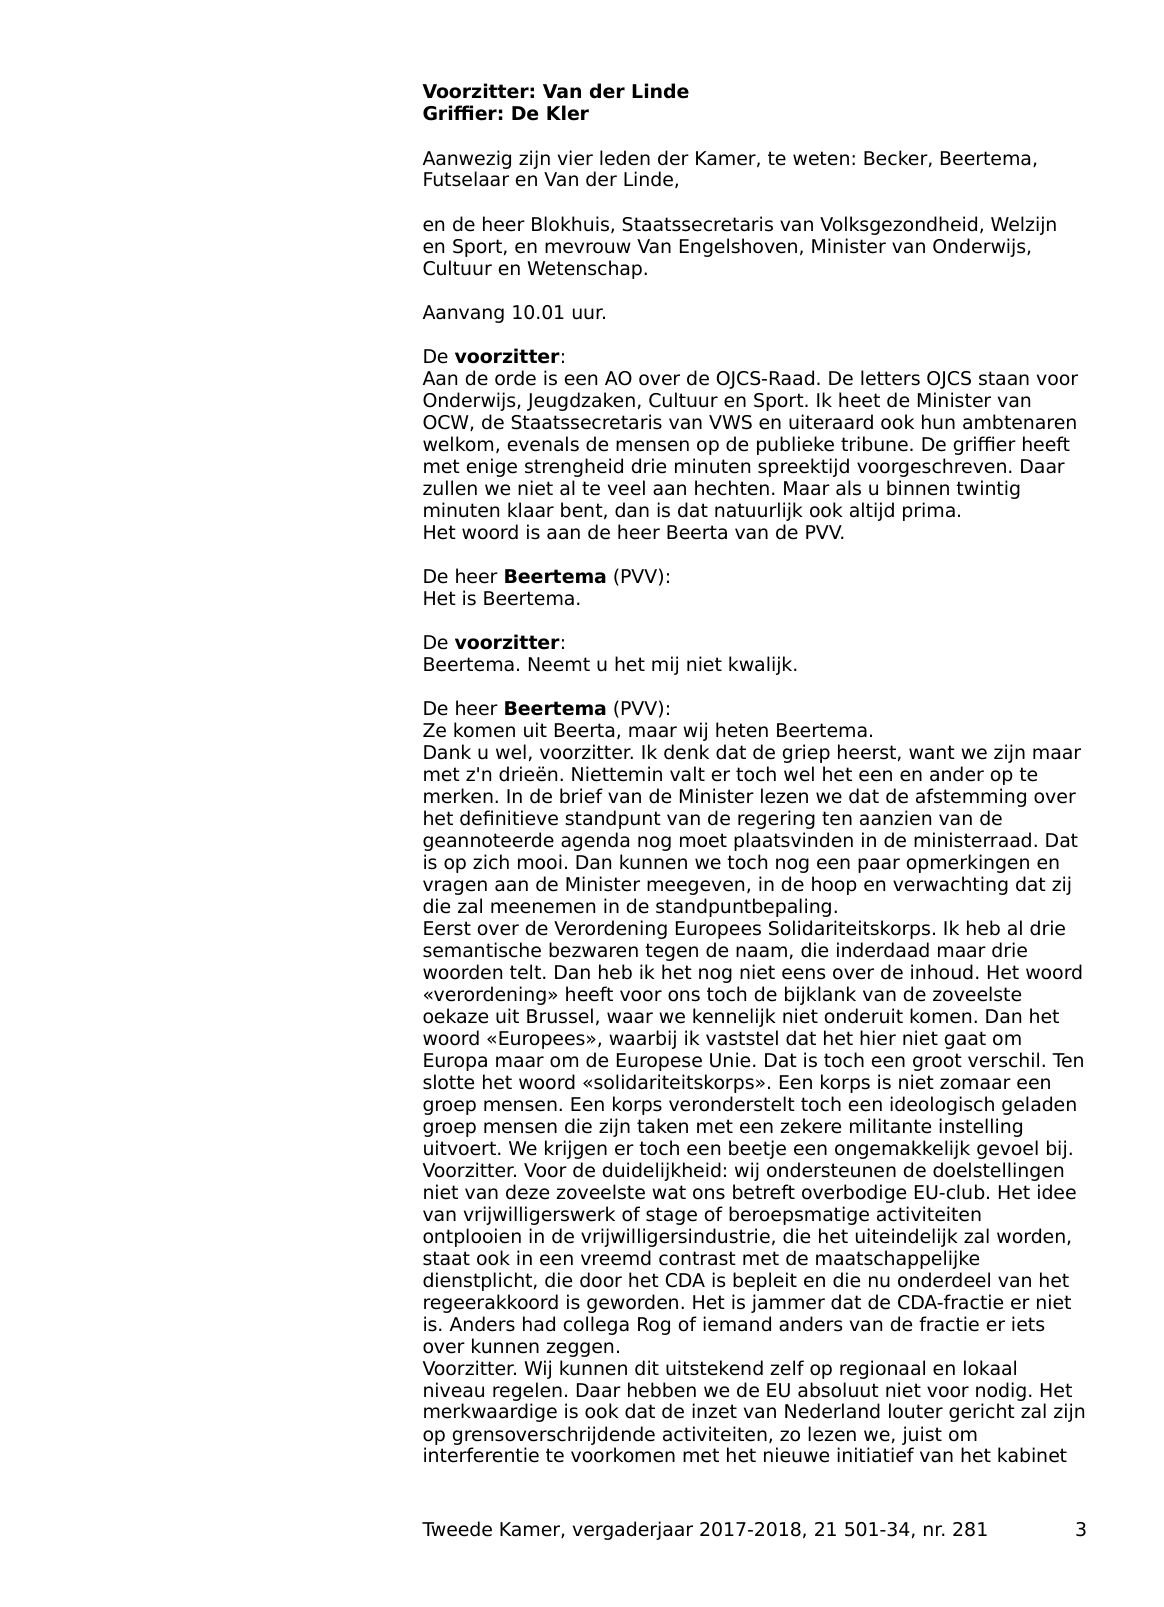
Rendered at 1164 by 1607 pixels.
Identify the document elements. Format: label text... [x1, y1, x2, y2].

text De voorzitter: [422, 632, 1087, 654]
text Het is Beertema. [422, 588, 1087, 610]
text Voorzitter. Wij kunnen dit uitstekend zelf op regionaal en lokaal niveau regelen. Daar hebben we de EU absoluut niet voor nodig. Het merkwaardige is ook dat de inzet van Nederland louter gericht zal zijn op grensoverschrijdende activiteiten, zo lezen we, juist om interferentie te voorkomen met het nieuwe initiatief van het kabinet [422, 1357, 1087, 1467]
text De heer Beertema (PVV): [422, 698, 1087, 720]
text Griffier: De Kler [422, 103, 1087, 125]
text Aan de orde is een AO over de OJCS-Raad. De letters OJCS staan voor Onderwijs, Jeugdzaken, Cultuur en Sport. Ik heet de Minister van OCW, de Staatssecretaris van VWS en uiteraard ook hun ambtenaren welkom, evenals de mensen op de publieke tribune. De griffier heeft met enige strengheid drie minuten spreektijd voorgeschreven. Daar zullen we niet al te veel aan hechten. Maar als u binnen twintig minuten klaar bent, dan is dat natuurlijk ook altijd prima. [422, 368, 1087, 522]
text Aanwezig zijn vier leden der Kamer, te weten: Becker, Beertema, Futselaar en Van der Linde, [422, 147, 1087, 191]
text Eerst over de Verordening Europees Solidariteitskorps. Ik heb al drie semantische bezwaren tegen de naam, die inderdaad maar drie woorden telt. Dan heb ik het nog niet eens over de inhoud. Het woord «verordening» heeft voor ons toch de bijklank van de zoveelste oekaze uit Brussel, waar we kennelijk niet onderuit komen. Dan het woord «Europees», waarbij ik vaststel dat het hier niet gaat om Europa maar om de Europese Unie. Dat is toch een groot verschil. Ten slotte het woord «solidariteitskorps». Een korps is niet zomaar een groep mensen. Een korps veronderstelt toch een ideologisch geladen groep mensen die zijn taken met een zekere militante instelling uitvoert. We krijgen er toch een beetje een ongemakkelijk gevoel bij. [422, 918, 1087, 1160]
text Dank u wel, voorzitter. Ik denk dat de griep heerst, want we zijn maar met z'n drieën. Niettemin valt er toch wel het een en ander op te merken. In de brief van de Minister lezen we dat de afstemming over het definitieve standpunt van de regering ten aanzien van de geannoteerde agenda nog moet plaatsvinden in de ministerraad. Dat is op zich mooi. Dan kunnen we toch nog een paar opmerkingen en vragen aan de Minister meegeven, in de hoop en verwachting dat zij die zal meenemen in de standpuntbepaling. [422, 742, 1087, 918]
text De heer Beertema (PVV): [422, 566, 1087, 588]
text Voorzitter: Van der Linde [422, 81, 1087, 103]
text De voorzitter: [422, 346, 1087, 368]
text Voorzitter. Voor de duidelijkheid: wij ondersteunen de doelstellingen niet van deze zoveelste wat ons betreft overbodige EU-club. Het idee van vrijwilligerswerk of stage of beroepsmatige activiteiten ontplooien in de vrijwilligersindustrie, die het uiteindelijk zal worden, staat ook in een vreemd contrast met de maatschappelijke dienstplicht, die door het CDA is bepleit en die nu onderdeel van het regeerakkoord is geworden. Het is jammer dat de CDA-fractie er niet is. Anders had collega Rog of iemand anders van de fractie er iets over kunnen zeggen. [422, 1160, 1087, 1357]
text Beertema. Neemt u het mij niet kwalijk. [422, 654, 1087, 676]
text Het woord is aan de heer Beerta van de PVV. [422, 522, 1087, 544]
text en de heer Blokhuis, Staatssecretaris van Volksgezondheid, Welzijn en Sport, en mevrouw Van Engelshoven, Minister van Onderwijs, Cultuur en Wetenschap. [422, 213, 1087, 279]
text Ze komen uit Beerta, maar wij heten Beertema. [422, 720, 1087, 742]
text Aanvang 10.01 uur. [422, 302, 1087, 324]
